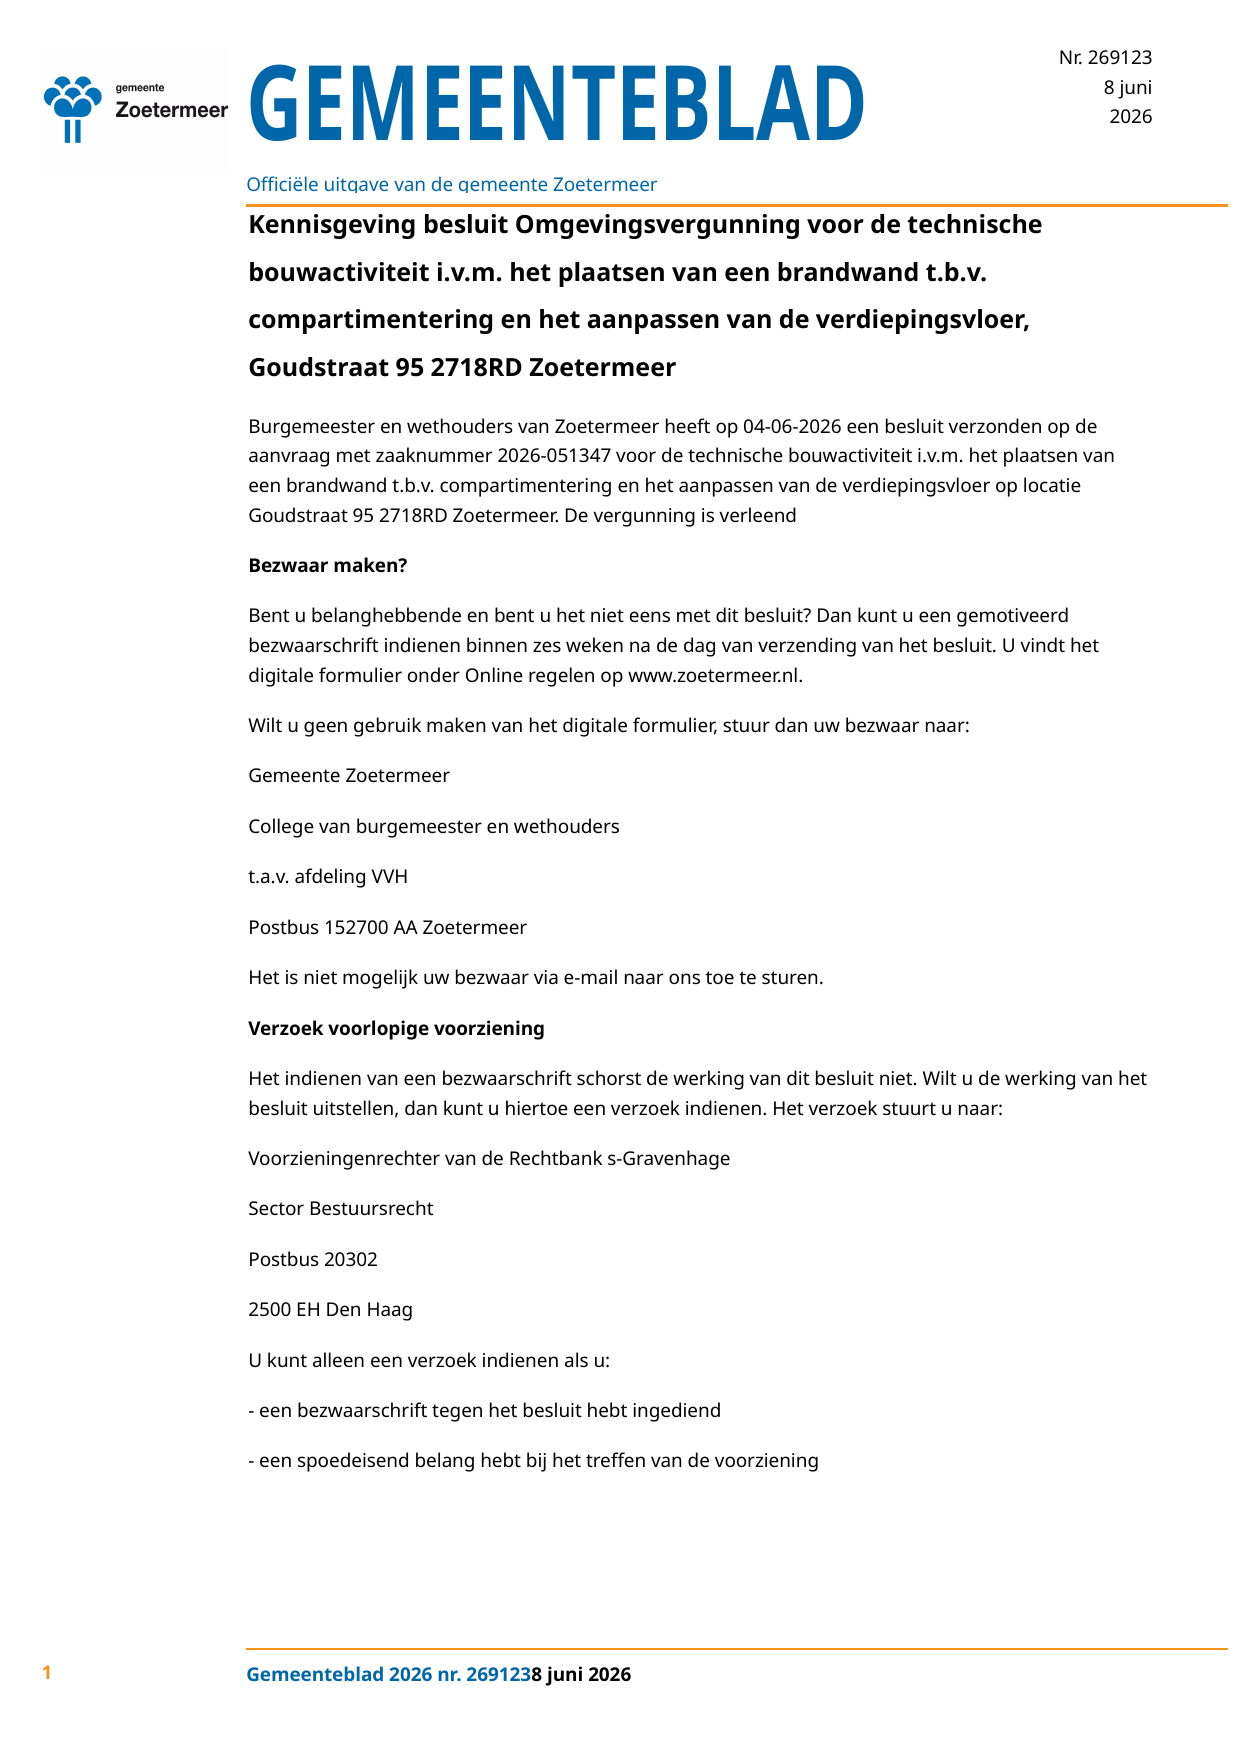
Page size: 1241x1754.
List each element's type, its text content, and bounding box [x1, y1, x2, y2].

text - een spoedeisend belang hebt bij het treffen van de voorziening [248, 1448, 1152, 1473]
text Bent u belanghebbende en bent u het niet eens met dit besluit? Dan kunt u een gemotiveerd bezwaarschrift indienen binnen zes weken na de dag van verzending van het besluit. U vindt het digitale formulier onder Online regelen op www.zoetermeer.nl. [248, 603, 1152, 688]
text Gemeente Zoetermeer [248, 763, 1152, 788]
text - een bezwaarschrift tegen het besluit hebt ingediend [248, 1397, 1152, 1423]
picture [41, 47, 231, 172]
text Postbus 152700 AA Zoetermeer [248, 914, 1152, 940]
text Wilt u geen gebruik maken van het digitale formulier, stuur dan uw bezwaar naar: [248, 712, 1152, 738]
text Postbus 20302 [248, 1246, 1152, 1272]
text Het indienen van een bezwaarschrift schorst de werking van dit besluit niet. Wilt u de werking van het besluit uitstellen, dan kunt u hiertoe een verzoek indienen. Het verzoek stuurt u naar: [248, 1065, 1152, 1121]
text 2500 EH Den Haag [248, 1296, 1152, 1322]
text Verzoek voorlopige voorziening [248, 1015, 1152, 1041]
text U kunt alleen een verzoek indienen als u: [248, 1347, 1152, 1373]
text Voorzieningenrechter van de Rechtbank s-Gravenhage [248, 1145, 1152, 1171]
text Het is niet mogelijk uw bezwaar via e-mail naar ons toe te sturen. [248, 964, 1152, 990]
text Sector Bestuursrecht [248, 1196, 1152, 1221]
text Burgemeester en wethouders van Zoetermeer heeft op 04-06-2026 een besluit verzonden op de aanvraag met zaaknummer 2026-051347 voor de technische bouwactiviteit i.v.m. het plaatsen van een brandwand t.b.v. compartimentering en het aanpassen van de verdiepingsvloer op locatie Goudstraat 95 2718RD Zoetermeer. De vergunning is verleend [248, 413, 1152, 528]
text Kennisgeving besluit Omgevingsvergunning voor de technische bouwactiviteit i.v.m. het plaatsen van een brandwand t.b.v. compartimentering en het aanpassen van de verdiepingsvloer, Goudstraat 95 2718RD Zoetermeer [248, 207, 1152, 384]
text College van burgemeester en wethouders [248, 813, 1152, 839]
text Bezwaar maken? [248, 552, 1152, 578]
text t.a.v. afdeling VVH [248, 863, 1152, 889]
